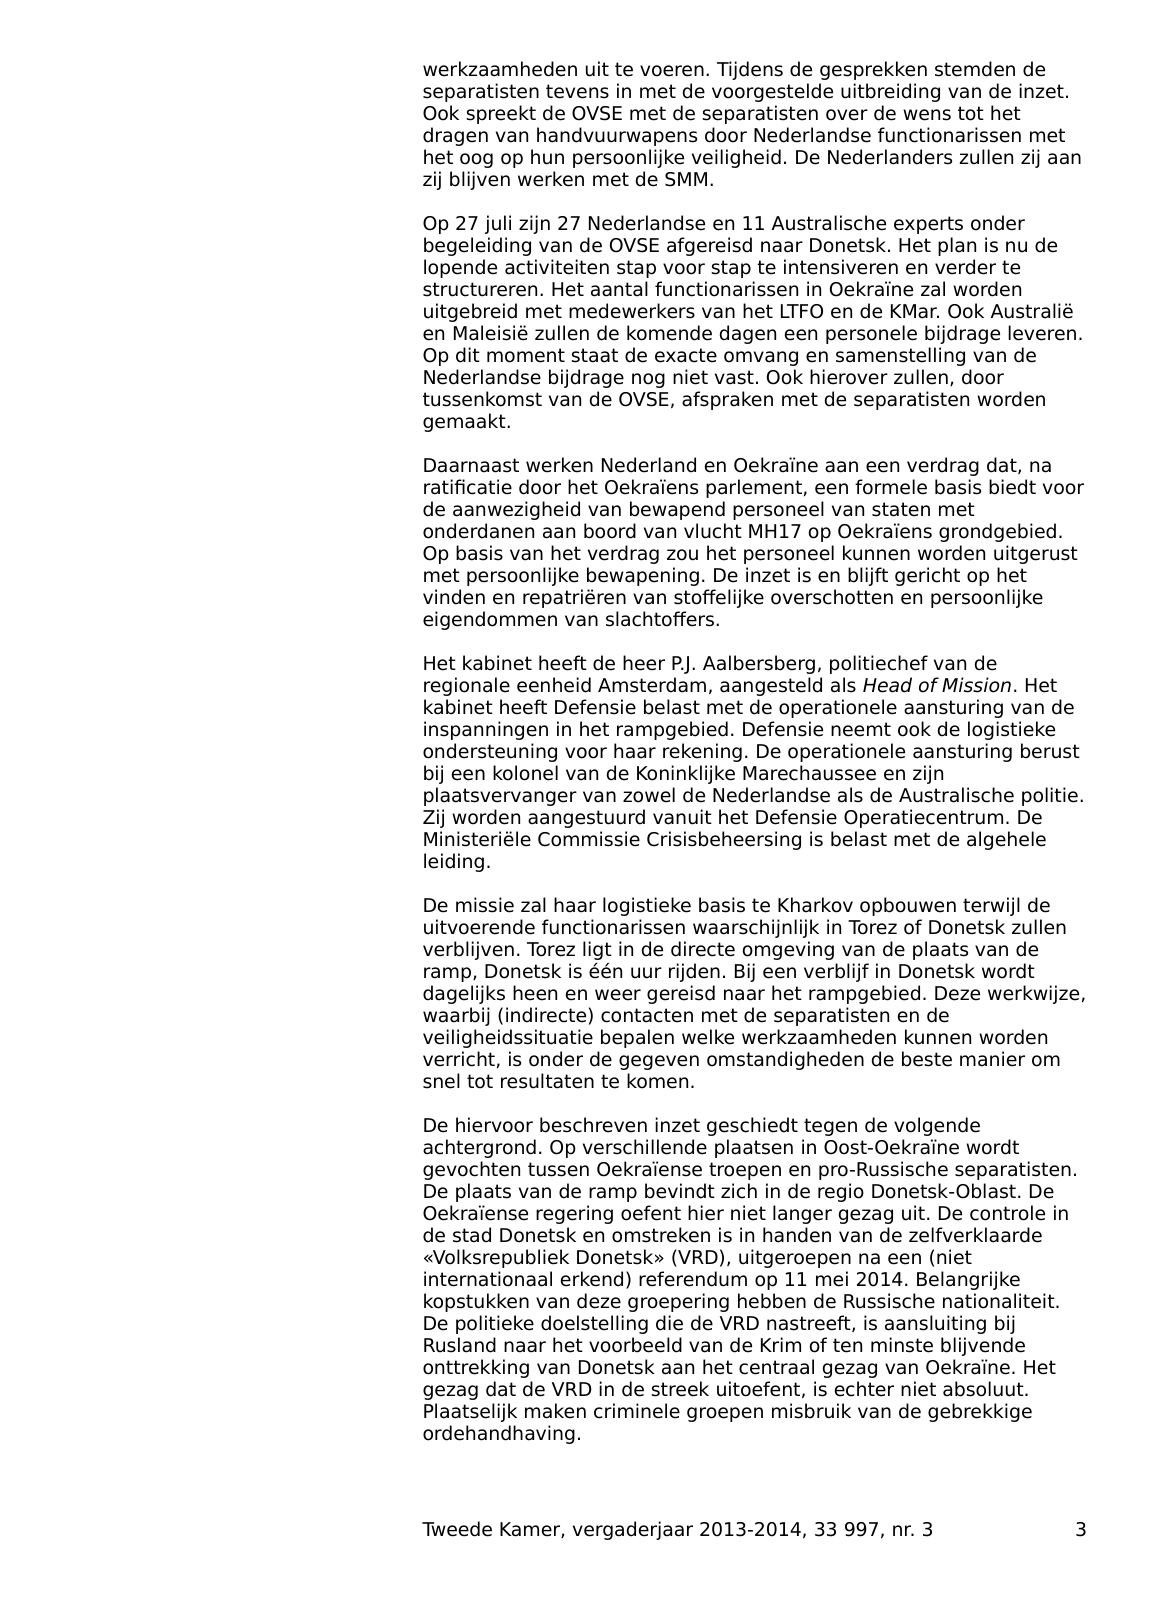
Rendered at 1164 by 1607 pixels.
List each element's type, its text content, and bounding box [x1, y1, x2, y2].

text De missie zal haar logistieke basis te Kharkov opbouwen terwijl de uitvoerende functionarissen waarschijnlijk in Torez of Donetsk zullen verblijven. Torez ligt in de directe omgeving van de plaats van de ramp, Donetsk is één uur rijden. Bij een verblijf in Donetsk wordt dagelijks heen en weer gereisd naar het rampgebied. Deze werkwijze, waarbij (indirecte) contacten met de separatisten en de veiligheidssituatie bepalen welke werkzaamheden kunnen worden verricht, is onder de gegeven omstandigheden de beste manier om snel tot resultaten te komen. [422, 895, 1087, 1093]
text Het kabinet heeft de heer P.J. Aalbersberg, politiechef van de regionale eenheid Amsterdam, aangesteld als Head of Mission. Het kabinet heeft Defensie belast met de operationele aansturing van de inspanningen in het rampgebied. Defensie neemt ook de logistieke ondersteuning voor haar rekening. De operationele aansturing berust bij een kolonel van de Koninklijke Marechaussee en zijn plaatsvervanger van zowel de Nederlandse als de Australische politie. Zij worden aangestuurd vanuit het Defensie Operatiecentrum. De Ministeriële Commissie Crisisbeheersing is belast met de algehele leiding. [422, 653, 1087, 873]
text werkzaamheden uit te voeren. Tijdens de gesprekken stemden de separatisten tevens in met de voorgestelde uitbreiding van de inzet. Ook spreekt de OVSE met de separatisten over de wens tot het dragen van handvuurwapens door Nederlandse functionarissen met het oog op hun persoonlijke veiligheid. De Nederlanders zullen zij aan zij blijven werken met de SMM. [422, 59, 1087, 191]
text Daarnaast werken Nederland en Oekraïne aan een verdrag dat, na ratificatie door het Oekraïens parlement, een formele basis biedt voor de aanwezigheid van bewapend personeel van staten met onderdanen aan boord van vlucht MH17 op Oekraïens grondgebied. Op basis van het verdrag zou het personeel kunnen worden uitgerust met persoonlijke bewapening. De inzet is en blijft gericht op het vinden en repatriëren van stoffelijke overschotten en persoonlijke eigendommen van slachtoffers. [422, 455, 1087, 631]
text De hiervoor beschreven inzet geschiedt tegen de volgende achtergrond. Op verschillende plaatsen in Oost-Oekraïne wordt gevochten tussen Oekraïense troepen en pro-Russische separatisten. De plaats van de ramp bevindt zich in de regio Donetsk-Oblast. De Oekraïense regering oefent hier niet langer gezag uit. De controle in de stad Donetsk en omstreken is in handen van de zelfverklaarde «Volksrepubliek Donetsk» (VRD), uitgeroepen na een (niet internationaal erkend) referendum op 11 mei 2014. Belangrijke kopstukken van deze groepering hebben de Russische nationaliteit. De politieke doelstelling die de VRD nastreeft, is aansluiting bij Rusland naar het voorbeeld van de Krim of ten minste blijvende onttrekking van Donetsk aan het centraal gezag van Oekraïne. Het gezag dat de VRD in de streek uitoefent, is echter niet absoluut. Plaatselijk maken criminele groepen misbruik van de gebrekkige ordehandhaving. [422, 1115, 1087, 1445]
text Op 27 juli zijn 27 Nederlandse en 11 Australische experts onder begeleiding van de OVSE afgereisd naar Donetsk. Het plan is nu de lopende activiteiten stap voor stap te intensiveren en verder te structureren. Het aantal functionarissen in Oekraïne zal worden uitgebreid met medewerkers van het LTFO en de KMar. Ook Australië en Maleisië zullen de komende dagen een personele bijdrage leveren. Op dit moment staat de exacte omvang en samenstelling van de Nederlandse bijdrage nog niet vast. Ook hierover zullen, door tussenkomst van de OVSE, afspraken met de separatisten worden gemaakt. [422, 213, 1087, 433]
